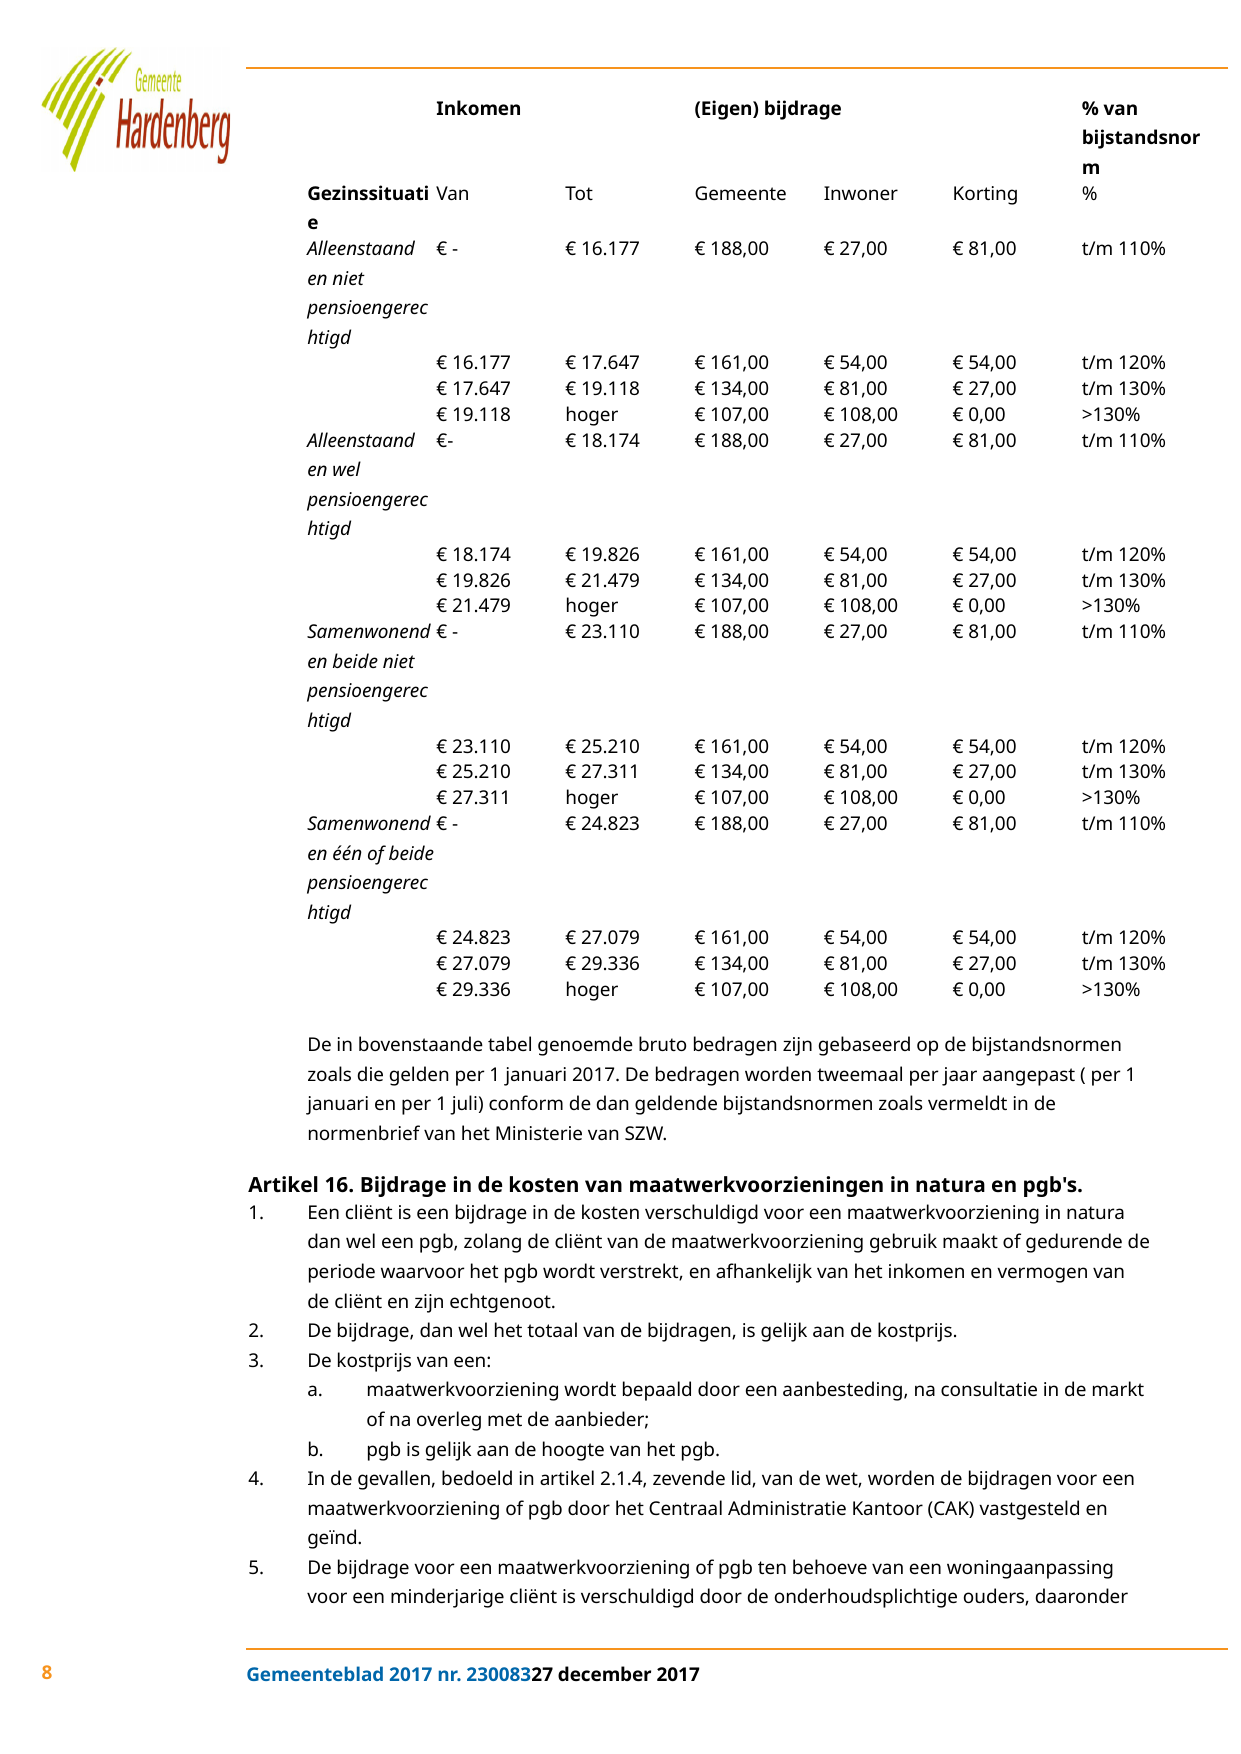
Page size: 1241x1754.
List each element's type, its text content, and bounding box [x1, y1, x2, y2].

table_cell € 54,00 [953, 925, 1082, 950]
table_cell hoger [565, 593, 694, 618]
table_cell [307, 784, 436, 810]
list Een cliënt is een bijdrage in de kosten verschuldigd voor een maatwerkvoorziening in natura dan wel een pgb, zolang de cliënt van de maatwerkvoorziening gebruik maakt of gedurende de periode waarvoor het pgb wordt verstrekt, en afhankelijk van het inkomen en vermogen van de cliënt en zijn echtgenoot. [248, 1199, 1152, 1313]
table_cell €- [436, 427, 565, 541]
table_cell € 81,00 [824, 375, 952, 401]
table_cell hoger [565, 976, 694, 1002]
table_cell € 16.177 [436, 350, 565, 375]
table_cell hoger [565, 401, 694, 427]
table_cell € 18.174 [565, 427, 694, 541]
list maatwerkvoorziening wordt bepaald door een aanbesteding, na consultatie in de markt of na overleg met de aanbieder; [307, 1377, 1152, 1432]
table_cell t/m 130% [1082, 950, 1211, 976]
table_cell t/m 120% [1082, 350, 1211, 375]
table_cell € 21.479 [436, 593, 565, 618]
table_header (Eigen) bijdrage [694, 95, 1082, 180]
table_cell € 27,00 [953, 567, 1082, 593]
table_cell € 29.336 [436, 976, 565, 1002]
table_cell € 0,00 [953, 401, 1082, 427]
table_cell t/m 110% [1082, 427, 1211, 541]
table_cell € 54,00 [953, 541, 1082, 567]
table_cell € 134,00 [694, 375, 823, 401]
table_cell € 81,00 [953, 235, 1082, 349]
table_cell € 134,00 [694, 759, 823, 784]
table_cell € 54,00 [824, 925, 952, 950]
table_cell € 21.479 [565, 567, 694, 593]
table_cell € 0,00 [953, 784, 1082, 810]
table_cell € 18.174 [436, 541, 565, 567]
table_cell € 81,00 [953, 427, 1082, 541]
table_cell € 161,00 [694, 733, 823, 759]
table_cell [307, 567, 436, 593]
table_cell € 29.336 [565, 950, 694, 976]
list In de gevallen, bedoeld in artikel 2.1.4, zevende lid, van de wet, worden de bijdragen voor een maatwerkvoorziening of pgb door het Centraal Administratie Kantoor (CAK) vastgesteld en geïnd. [248, 1465, 1152, 1550]
table_cell € 107,00 [694, 784, 823, 810]
table_header Inkomen [436, 95, 694, 180]
list pgb is gelijk aan de hoogte van het pgb. [307, 1436, 1152, 1461]
table_cell € 25.210 [565, 733, 694, 759]
table_cell Gemeente [694, 180, 823, 235]
table_header % van bijstandsnorm [1082, 95, 1211, 180]
table_cell € 27,00 [824, 235, 952, 349]
table_cell € 27,00 [953, 950, 1082, 976]
table_header [307, 95, 436, 180]
table_cell t/m 120% [1082, 733, 1211, 759]
table_cell € 23.110 [436, 733, 565, 759]
table_cell € 27.311 [436, 784, 565, 810]
table_cell t/m 120% [1082, 541, 1211, 567]
table_cell € 54,00 [824, 733, 952, 759]
table_cell [307, 976, 436, 1002]
list De bijdrage voor een maatwerkvoorziening of pgb ten behoeve van een woningaanpassing voor een minderjarige cliënt is verschuldigd door de onderhoudsplichtige ouders, daaronder [248, 1554, 1152, 1609]
table_cell € 27.079 [565, 925, 694, 950]
table_cell [307, 401, 436, 427]
table_cell [307, 541, 436, 567]
table_cell € 19.826 [436, 567, 565, 593]
table_cell € - [436, 619, 565, 733]
table_cell Alleenstaand en wel pensioengerechtigd [307, 427, 436, 541]
table_cell € 108,00 [824, 401, 952, 427]
table_cell € 81,00 [824, 950, 952, 976]
table_cell € 108,00 [824, 784, 952, 810]
table_cell Gezinssituatie [307, 180, 436, 235]
table_cell t/m 110% [1082, 235, 1211, 349]
list De kostprijs van een: [248, 1347, 1152, 1373]
table_cell € 188,00 [694, 619, 823, 733]
text Artikel 16. Bijdrage in de kosten van maatwerkvoorzieningen in natura en pgb's. [248, 1171, 1152, 1199]
table_cell >130% [1082, 401, 1211, 427]
table_cell € 27.311 [565, 759, 694, 784]
table_cell € 107,00 [694, 593, 823, 618]
table_cell t/m 130% [1082, 567, 1211, 593]
table_cell >130% [1082, 976, 1211, 1002]
table_cell € 81,00 [953, 810, 1082, 924]
table_cell € 19.118 [436, 401, 565, 427]
table_cell € 27,00 [824, 427, 952, 541]
table_cell € 27,00 [824, 810, 952, 924]
table_cell € 188,00 [694, 427, 823, 541]
table_cell € 108,00 [824, 976, 952, 1002]
table_cell % [1082, 180, 1211, 235]
table_cell Samenwonend en beide niet pensioengerechtigd [307, 619, 436, 733]
table_cell [307, 950, 436, 976]
table_cell € 54,00 [953, 350, 1082, 375]
table_cell € 81,00 [824, 759, 952, 784]
table_cell [307, 593, 436, 618]
list De in bovenstaande tabel genoemde bruto bedragen zijn gebaseerd op de bijstandsnormen zoals die gelden per 1 januari 2017. De bedragen worden tweemaal per jaar aangepast ( per 1 januari en per 1 juli) conform de dan geldende bijstandsnormen zoals vermeldt in de normenbrief van het Ministerie van SZW. [248, 1031, 1152, 1146]
table_cell t/m 130% [1082, 759, 1211, 784]
table_cell Inwoner [824, 180, 952, 235]
table_cell € 27,00 [953, 375, 1082, 401]
table_cell € 27.079 [436, 950, 565, 976]
table_cell € 16.177 [565, 235, 694, 349]
table_cell € 54,00 [824, 541, 952, 567]
table_cell Van [436, 180, 565, 235]
table_cell € 107,00 [694, 976, 823, 1002]
list De bijdrage, dan wel het totaal van de bijdragen, is gelijk aan de kostprijs. [248, 1317, 1152, 1343]
table_cell [307, 350, 436, 375]
table_cell [307, 733, 436, 759]
table_cell € 24.823 [565, 810, 694, 924]
table_cell € 17.647 [436, 375, 565, 401]
table_cell € 134,00 [694, 567, 823, 593]
table_cell t/m 130% [1082, 375, 1211, 401]
table_cell € - [436, 235, 565, 349]
table_cell [307, 375, 436, 401]
table_cell € 108,00 [824, 593, 952, 618]
table_cell € 107,00 [694, 401, 823, 427]
table_cell t/m 110% [1082, 810, 1211, 924]
table_cell hoger [565, 784, 694, 810]
table_cell € 54,00 [824, 350, 952, 375]
table_cell € 0,00 [953, 976, 1082, 1002]
table_cell € 81,00 [953, 619, 1082, 733]
table_cell Korting [953, 180, 1082, 235]
table_cell € 81,00 [824, 567, 952, 593]
table_cell € 23.110 [565, 619, 694, 733]
table_cell Tot [565, 180, 694, 235]
picture [41, 47, 231, 172]
table_cell € 17.647 [565, 350, 694, 375]
table_cell € - [436, 810, 565, 924]
table_cell € 54,00 [953, 733, 1082, 759]
table_cell € 134,00 [694, 950, 823, 976]
table_cell t/m 120% [1082, 925, 1211, 950]
table_cell [307, 925, 436, 950]
table_cell [307, 759, 436, 784]
table_cell € 188,00 [694, 235, 823, 349]
table_cell t/m 110% [1082, 619, 1211, 733]
table_cell >130% [1082, 784, 1211, 810]
table_cell € 188,00 [694, 810, 823, 924]
table_cell € 161,00 [694, 541, 823, 567]
table_cell € 19.118 [565, 375, 694, 401]
table_cell Alleenstaand en niet pensioengerechtigd [307, 235, 436, 349]
table_cell € 0,00 [953, 593, 1082, 618]
table_cell >130% [1082, 593, 1211, 618]
table_cell € 19.826 [565, 541, 694, 567]
table_cell € 27,00 [824, 619, 952, 733]
table_cell € 24.823 [436, 925, 565, 950]
table_cell Samenwonend en één of beide pensioengerechtigd [307, 810, 436, 924]
table_cell € 161,00 [694, 925, 823, 950]
table_cell € 25.210 [436, 759, 565, 784]
table_cell € 27,00 [953, 759, 1082, 784]
table_cell € 161,00 [694, 350, 823, 375]
